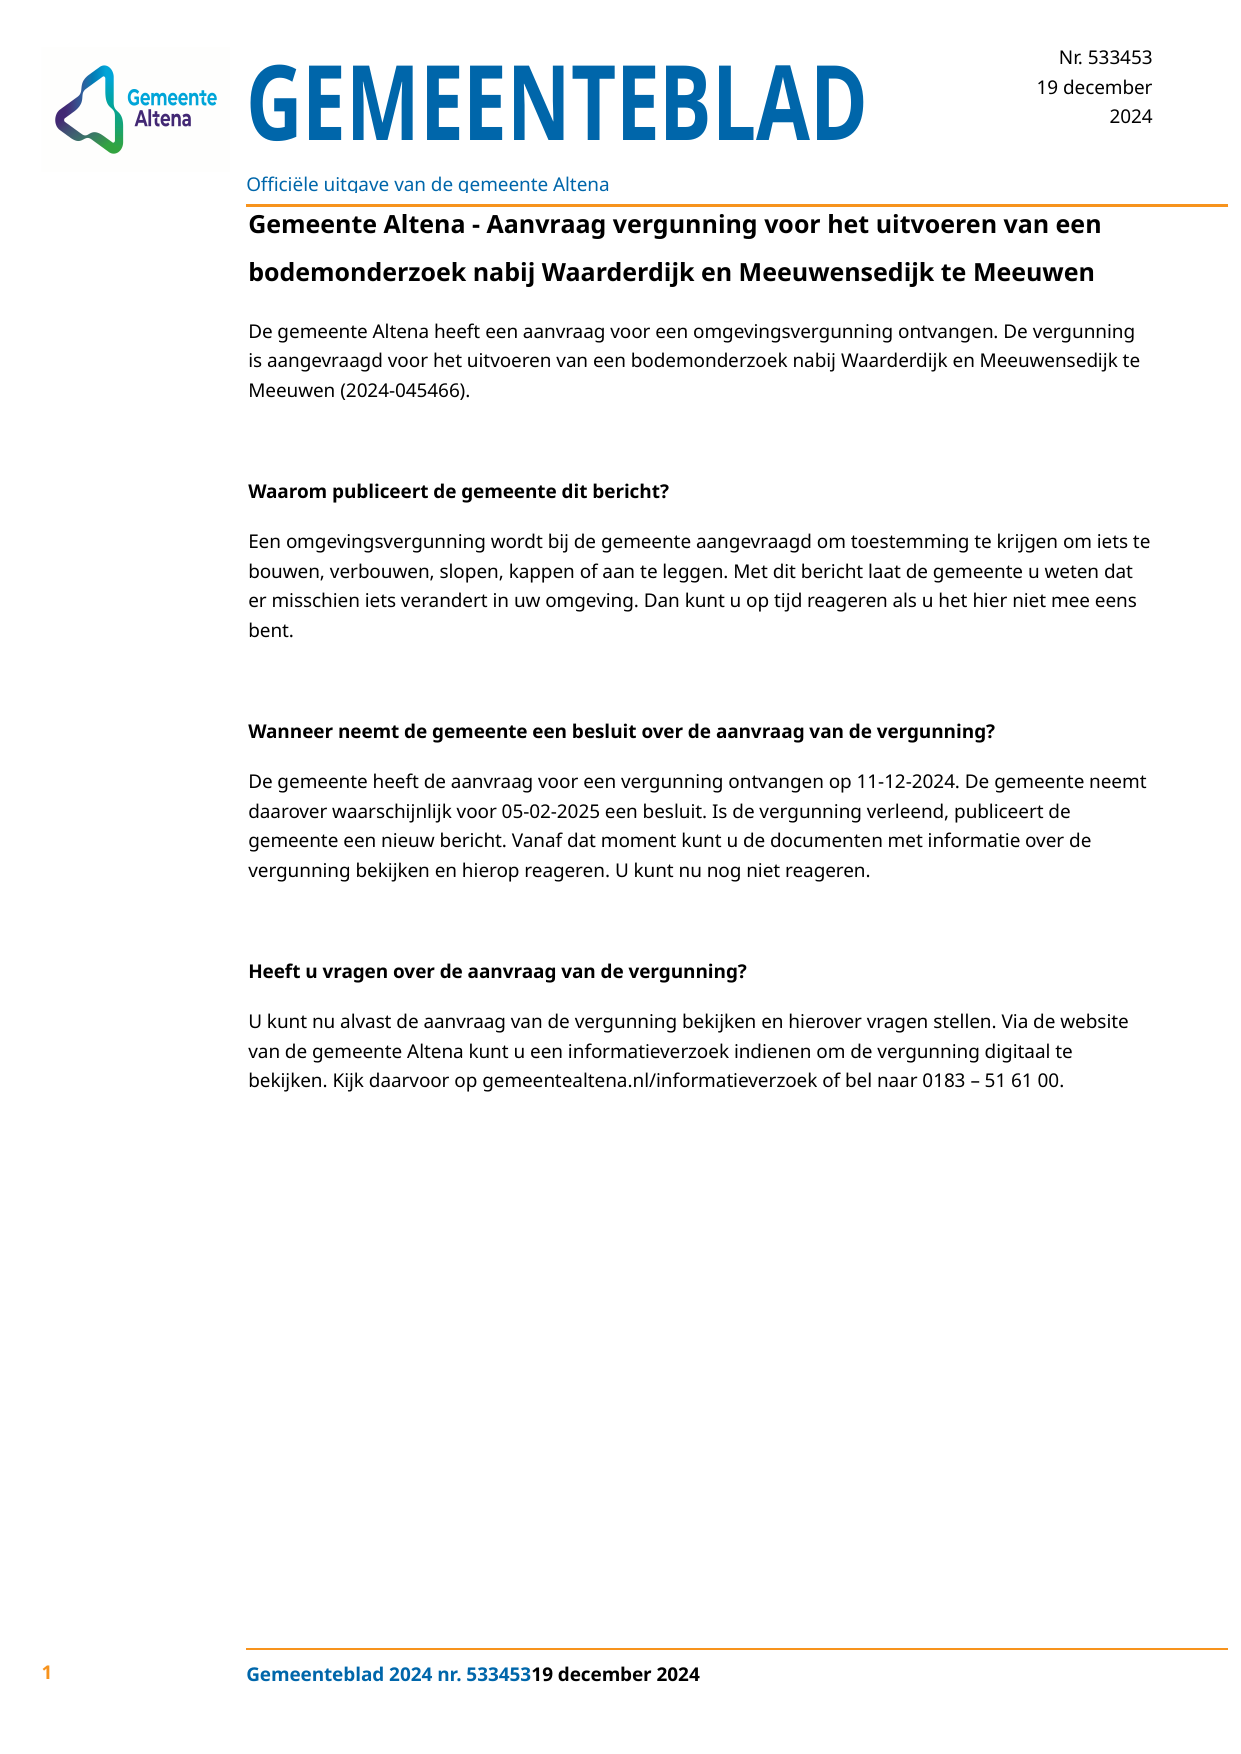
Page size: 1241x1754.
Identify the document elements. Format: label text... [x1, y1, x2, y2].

text De gemeente heeft de aanvraag voor een vergunning ontvangen op 11-12-2024. De gemeente neemt daarover waarschijnlijk voor 05-02-2025 een besluit. Is de vergunning verleend, publiceert de gemeente een nieuw bericht. Vanaf dat moment kunt u de documenten met informatie over de vergunning bekijken en hierop reageren. U kunt nu nog niet reageren. [248, 768, 1152, 883]
text Gemeente Altena - Aanvraag vergunning voor het uitvoeren van een bodemonderzoek nabij Waarderdijk en Meeuwensedijk te Meeuwen [248, 207, 1152, 288]
text Waarom publiceert de gemeente dit bericht? [248, 478, 1152, 504]
text Een omgevingsvergunning wordt bij de gemeente aangevraagd om toestemming te krijgen om iets te bouwen, verbouwen, slopen, kappen of aan te leggen. Met dit bericht laat de gemeente u weten dat er misschien iets verandert in uw omgeving. Dan kunt u op tijd reageren als u het hier niet mee eens bent. [248, 528, 1152, 643]
text U kunt nu alvast de aanvraag van de vergunning bekijken en hierover vragen stellen. Via de website van de gemeente Altena kunt u een informatieverzoek indienen om de vergunning digitaal te bekijken. Kijk daarvoor op gemeentealtena.nl/informatieverzoek of bel naar 0183 – 51 61 00. [248, 1008, 1152, 1093]
text De gemeente Altena heeft een aanvraag voor een omgevingsvergunning ontvangen. De vergunning is aangevraagd voor het uitvoeren van een bodemonderzoek nabij Waarderdijk en Meeuwensedijk te Meeuwen (2024-045466). [248, 318, 1152, 403]
text Heeft u vragen over de aanvraag van de vergunning? [248, 958, 1152, 984]
picture [41, 47, 231, 172]
text Wanneer neemt de gemeente een besluit over de aanvraag van de vergunning? [248, 718, 1152, 744]
